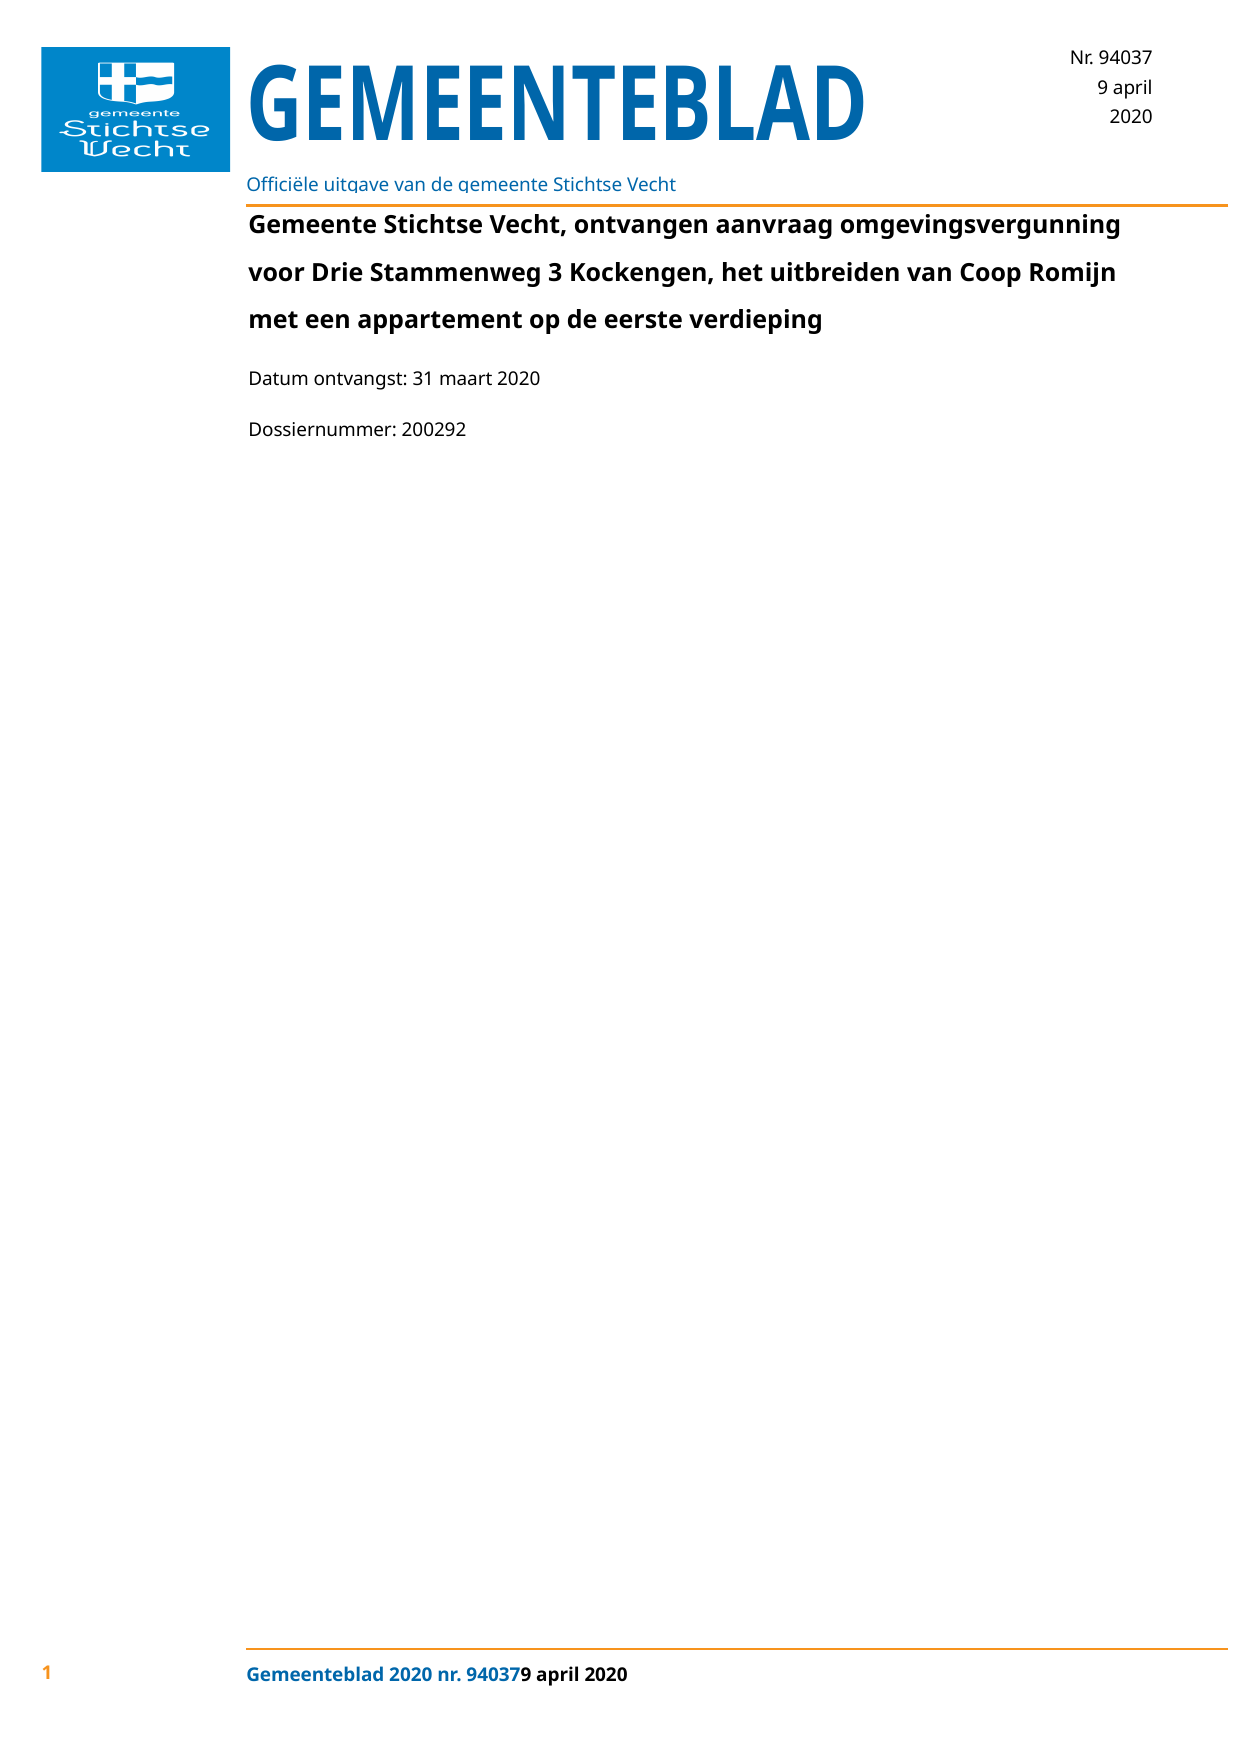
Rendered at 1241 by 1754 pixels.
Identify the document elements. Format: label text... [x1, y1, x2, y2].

picture [137, 63, 174, 103]
text Gemeente Stichtse Vecht, ontvangen aanvraag omgevingsvergunning voor Drie Stammenweg 3 Kockengen, het uitbreiden van Coop Romijn met een appartement op de eerste verdieping [248, 207, 1152, 336]
text Dossiernummer: 200292 [248, 416, 1152, 442]
picture [99, 63, 135, 101]
text Datum ontvangst: 31 maart 2020 [248, 366, 1152, 391]
